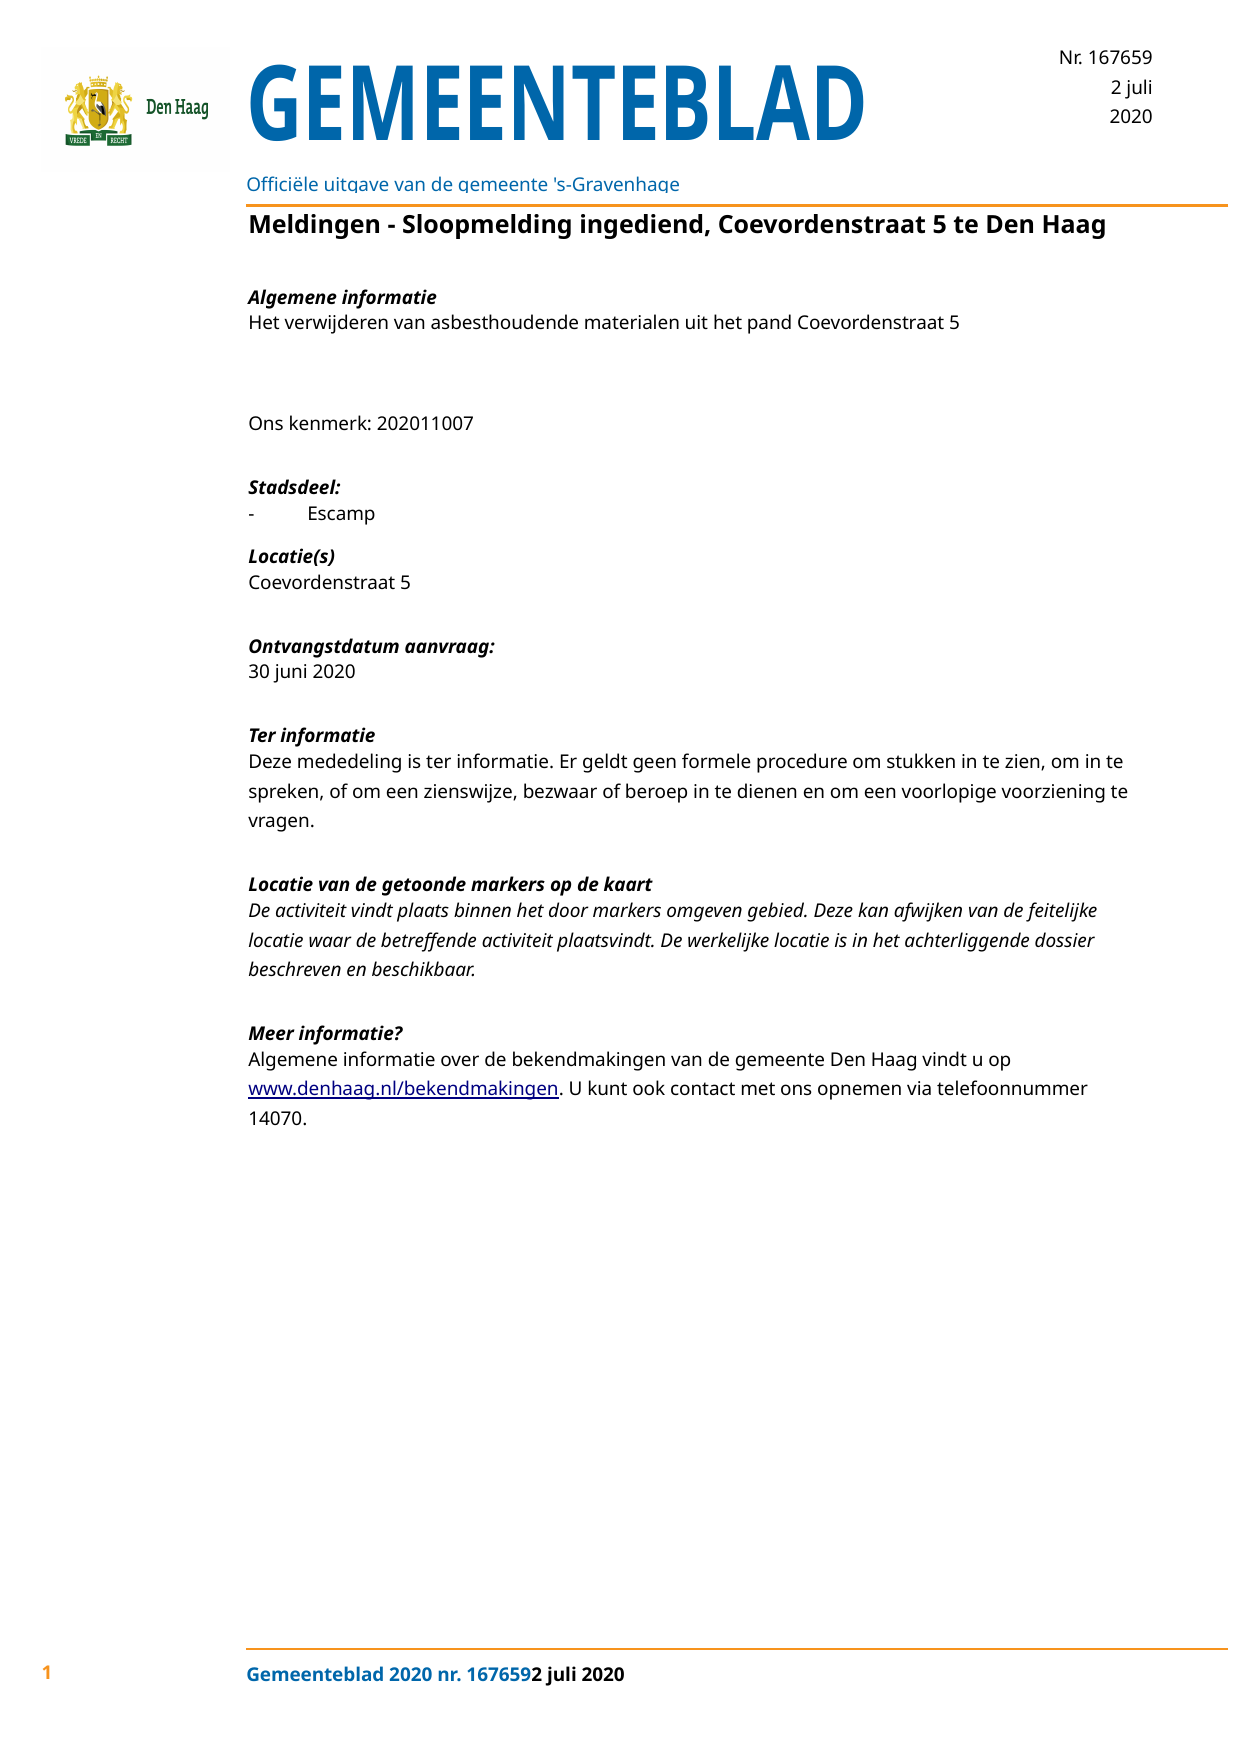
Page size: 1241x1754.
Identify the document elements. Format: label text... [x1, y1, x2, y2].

picture [41, 47, 231, 172]
list Escamp [248, 500, 1152, 526]
text Ontvangstdatum aanvraag: [248, 633, 1152, 659]
text Het verwijderen van asbesthoudende materialen uit het pand Coevordenstraat 5 [248, 309, 1152, 335]
text Ter informatie [248, 723, 1152, 748]
text Algemene informatie over de bekendmakingen van de gemeente Den Haag vindt u op www.denhaag.nl/bekendmakingen. U kunt ook contact met ons opnemen via telefoonnummer 14070. [248, 1046, 1152, 1131]
text Coevordenstraat 5 [248, 569, 1152, 595]
text Stadsdeel: [248, 474, 1152, 500]
text Deze mededeling is ter informatie. Er geldt geen formele procedure om stukken in te zien, om in te spreken, of om een zienswijze, bezwaar of beroep in te dienen en om een voorlopige voorziening te vragen. [248, 748, 1152, 833]
text De activiteit vindt plaats binnen het door markers omgeven gebied. Deze kan afwijken van de feitelijke locatie waar de betreffende activiteit plaatsvindt. De werkelijke locatie is in het achterliggende dossier beschreven en beschikbaar. [248, 897, 1152, 982]
text Meldingen - Sloopmelding ingediend, Coevordenstraat 5 te Den Haag [248, 207, 1152, 241]
text Locatie van de getoonde markers op de kaart [248, 871, 1152, 897]
text Locatie(s) [248, 543, 1152, 569]
text 30 juni 2020 [248, 659, 1152, 684]
text Meer informatie? [248, 1020, 1152, 1046]
text Algemene informatie [248, 284, 1152, 309]
text Ons kenmerk: 202011007 [248, 410, 1152, 436]
